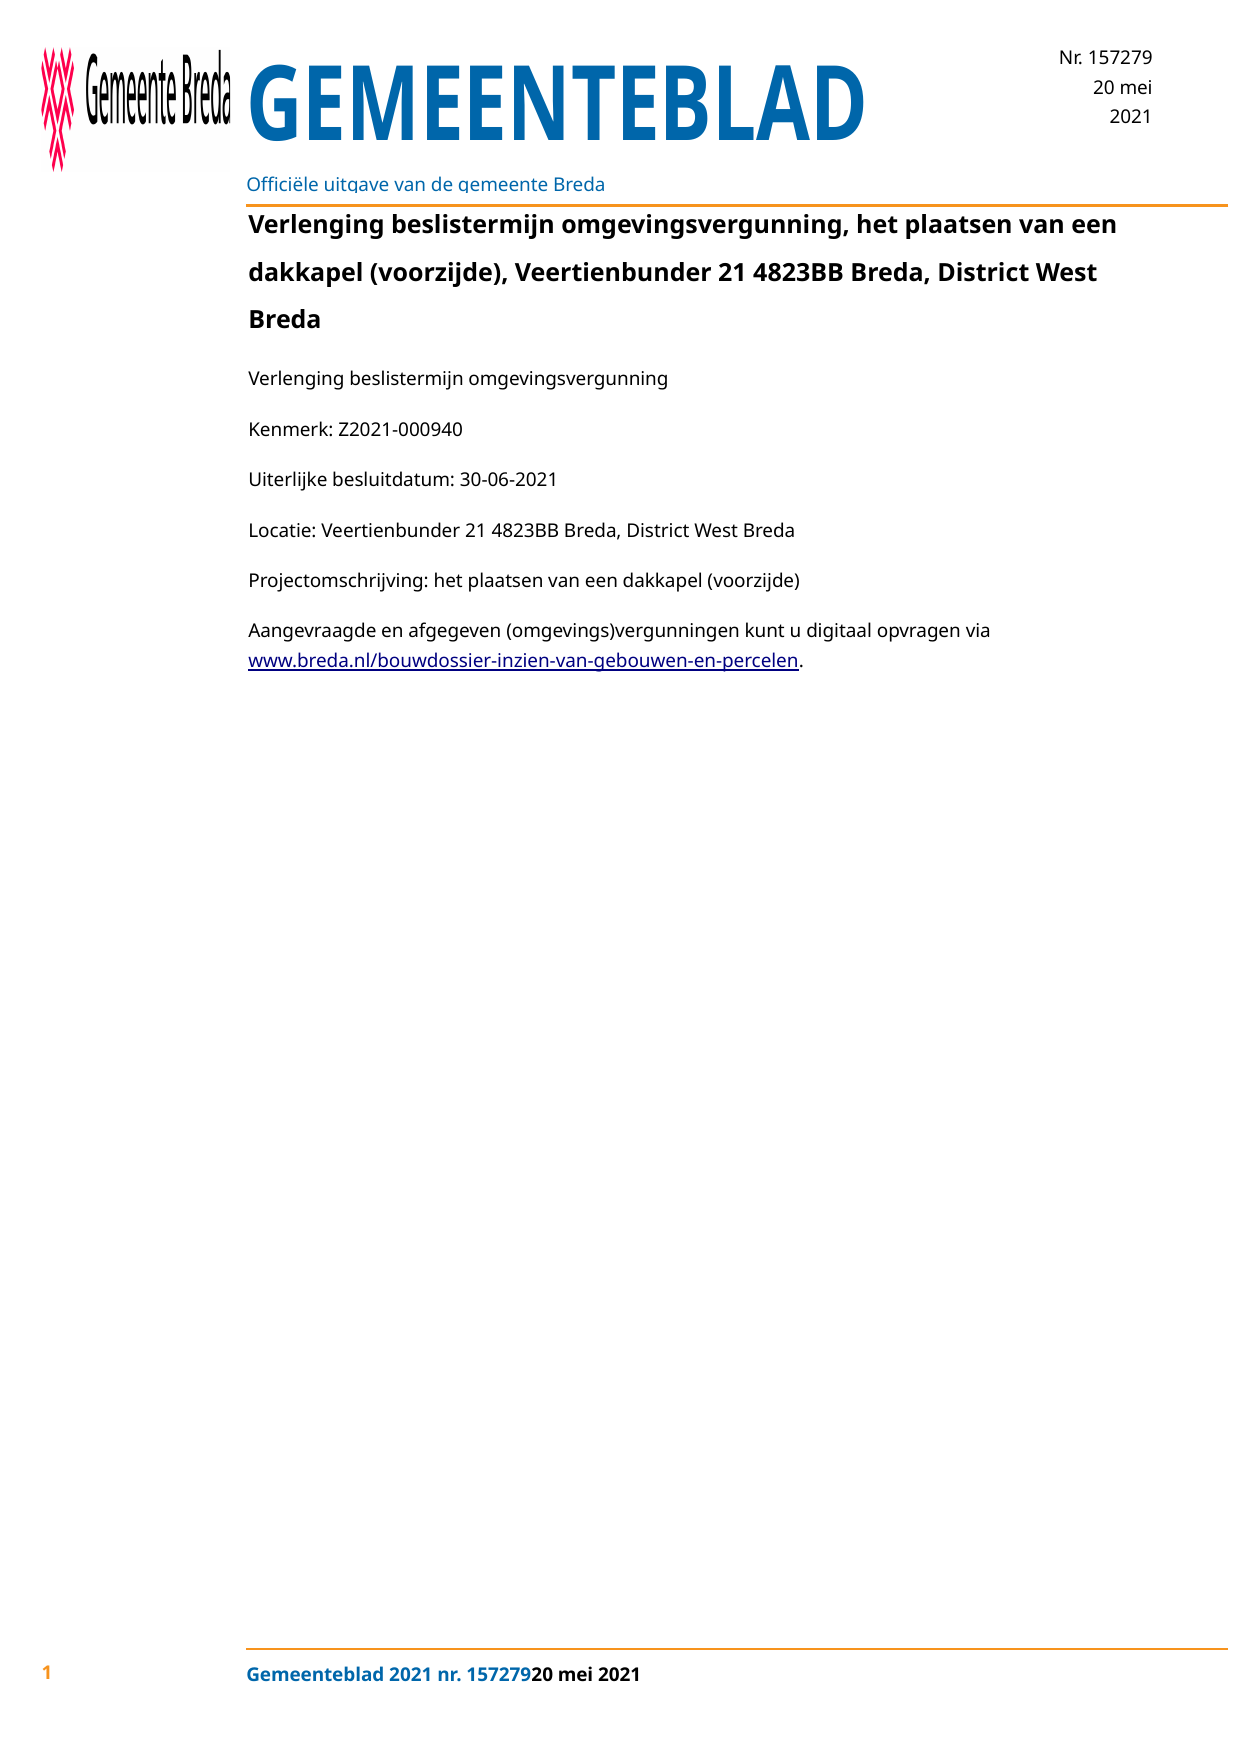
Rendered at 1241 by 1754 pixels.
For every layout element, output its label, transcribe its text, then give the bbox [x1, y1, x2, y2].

picture [41, 47, 231, 172]
text Kenmerk: Z2021-000940 [248, 416, 1152, 442]
text Uiterlijke besluitdatum: 30-06-2021 [248, 466, 1152, 492]
text Aangevraagde en afgegeven (omgevings)vergunningen kunt u digitaal opvragen via www.breda.nl/bouwdossier-inzien-van-gebouwen-en-percelen. [248, 618, 1152, 673]
text Projectomschrijving: het plaatsen van een dakkapel (voorzijde) [248, 567, 1152, 593]
text Verlenging beslistermijn omgevingsvergunning, het plaatsen van een dakkapel (voorzijde), Veertienbunder 21 4823BB Breda, District West Breda [248, 207, 1152, 336]
text Verlenging beslistermijn omgevingsvergunning [248, 366, 1152, 391]
text Locatie: Veertienbunder 21 4823BB Breda, District West Breda [248, 517, 1152, 542]
